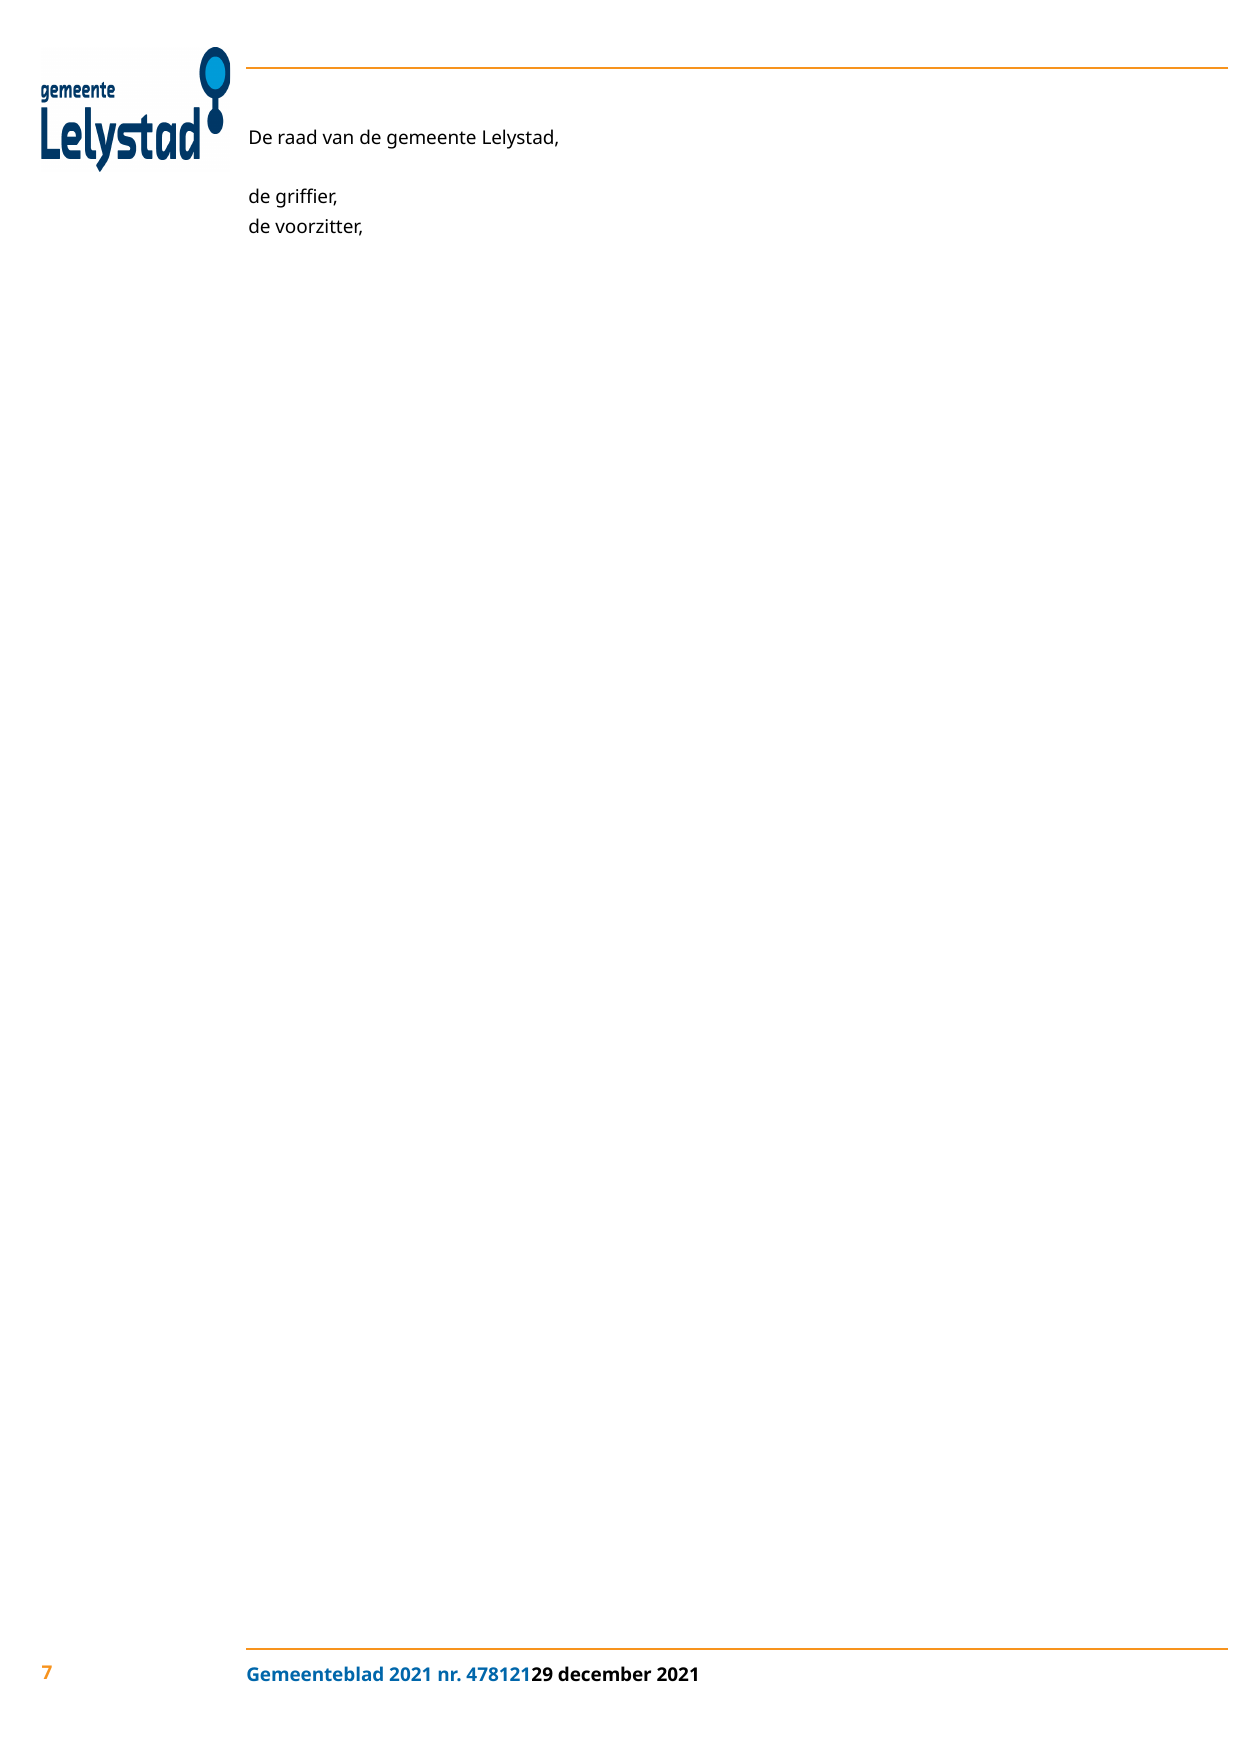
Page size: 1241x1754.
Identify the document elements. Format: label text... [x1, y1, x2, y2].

picture [41, 47, 231, 172]
text de griffier, [248, 183, 1152, 209]
text de voorzitter, [248, 213, 1152, 239]
text De raad van de gemeente Lelystad, [248, 124, 1152, 150]
